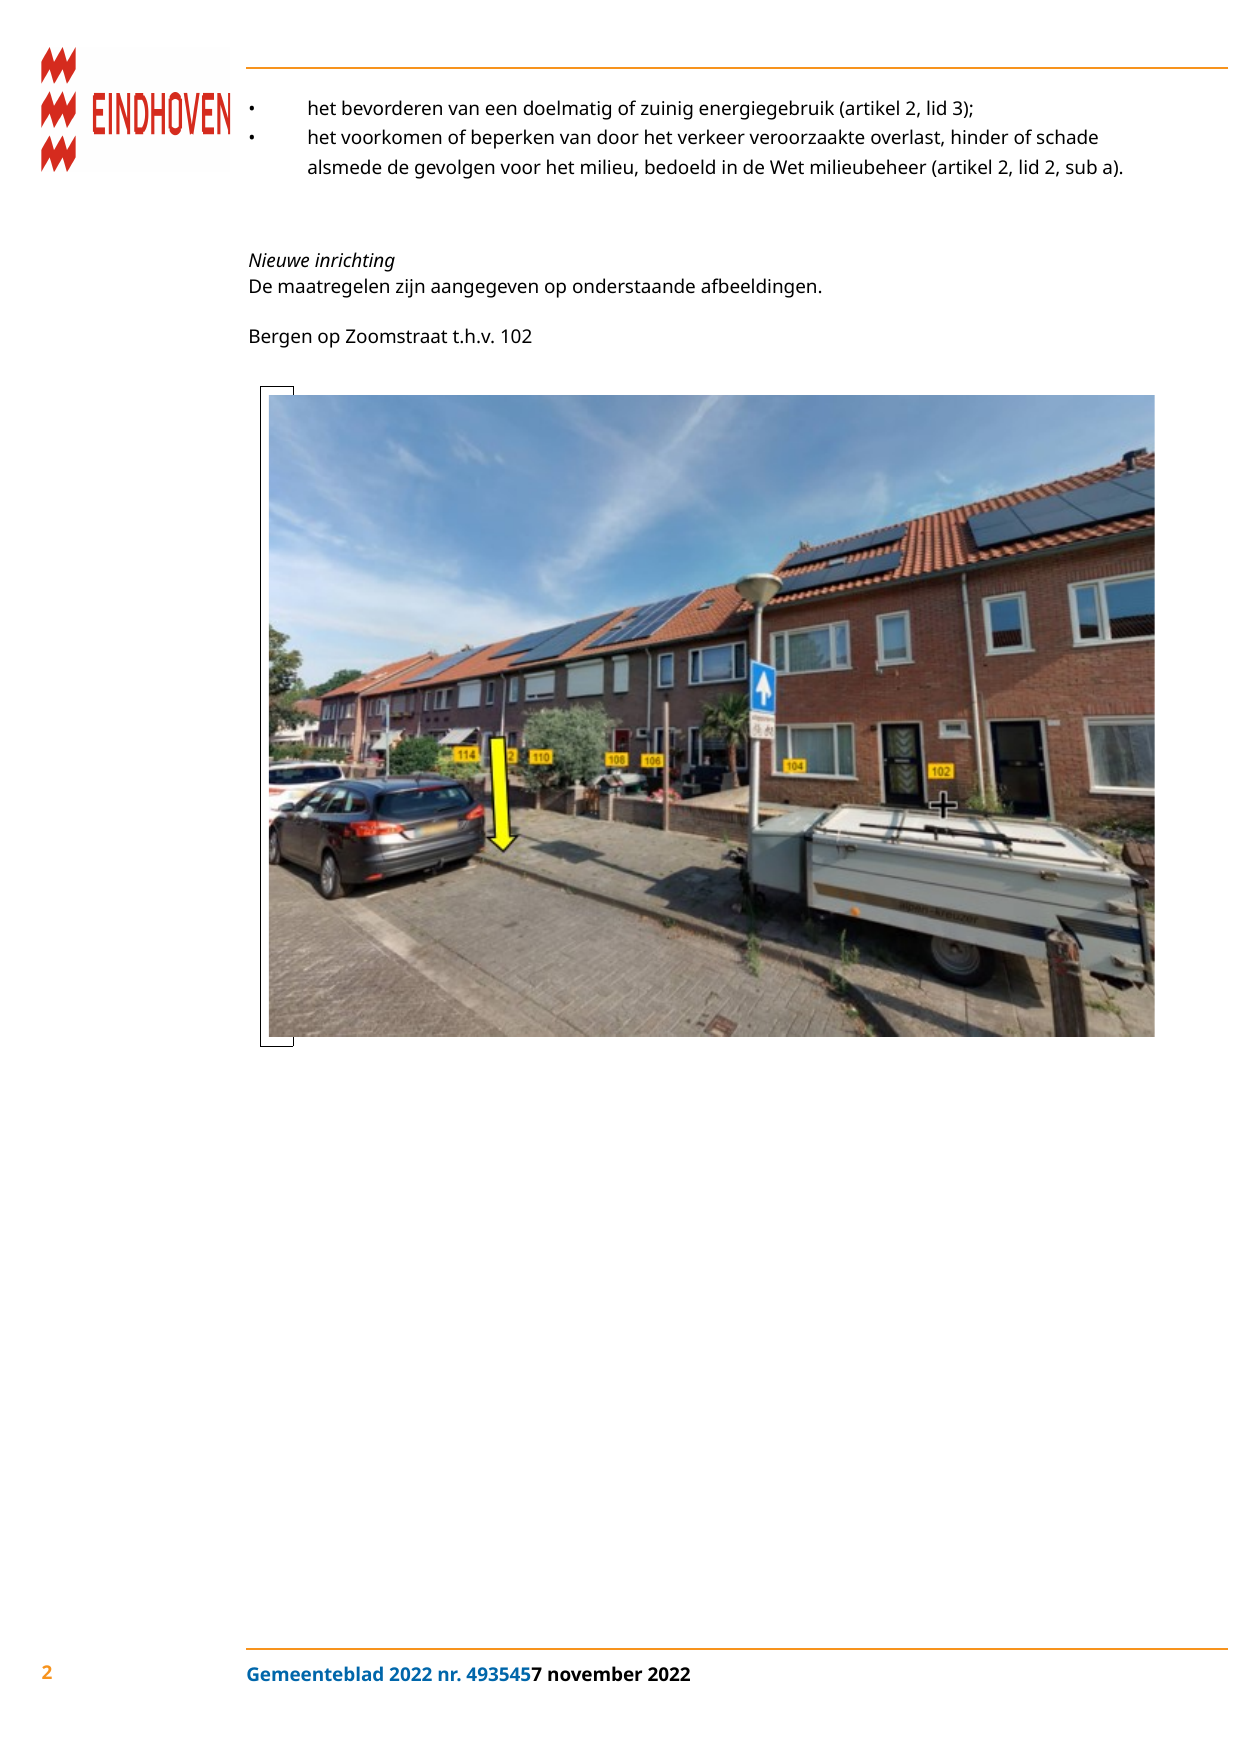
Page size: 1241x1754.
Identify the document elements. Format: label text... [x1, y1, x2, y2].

list het voorkomen of beperken van door het verkeer veroorzaakte overlast, hinder of schade alsmede de gevolgen voor het milieu, bedoeld in de Wet milieubeheer (artikel 2, lid 2, sub a). [248, 124, 1152, 180]
list het bevorderen van een doelmatig of zuinig energiegebruik (artikel 2, lid 3); [248, 95, 1152, 121]
picture [41, 47, 231, 172]
picture [268, 395, 1155, 1037]
text De maatregelen zijn aangegeven op onderstaande afbeeldingen. [248, 273, 1152, 299]
text Bergen op Zoomstraat t.h.v. 102 [248, 324, 1152, 349]
text Nieuwe inrichting [248, 247, 1152, 273]
